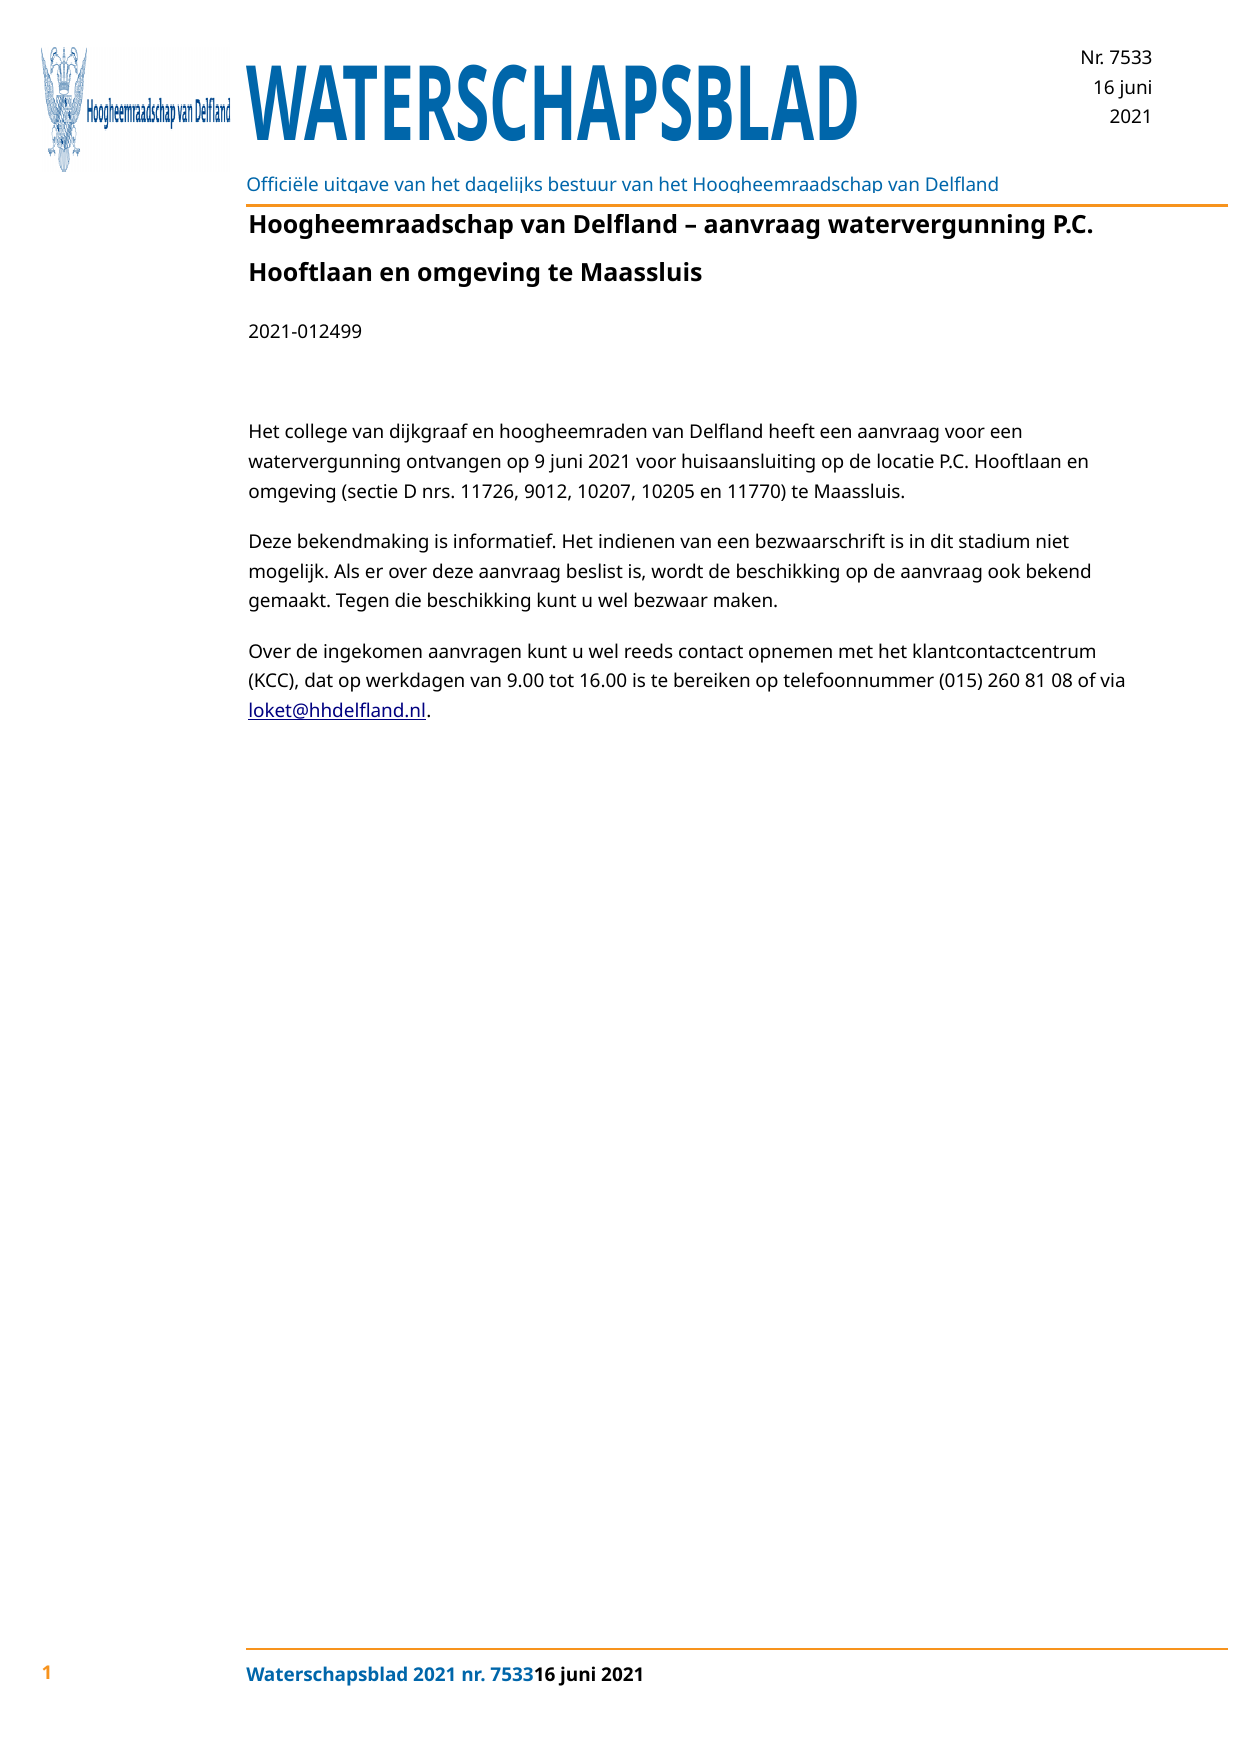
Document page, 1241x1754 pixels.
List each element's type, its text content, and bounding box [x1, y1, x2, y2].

text Hoogheemraadschap van Delfland – aanvraag watervergunning P.C. Hooftlaan en omgeving te Maassluis [248, 207, 1152, 288]
text 2021-012499 [248, 318, 1152, 344]
text Deze bekendmaking is informatief. Het indienen van een bezwaarschrift is in dit stadium niet mogelijk. Als er over deze aanvraag beslist is, wordt de beschikking op de aanvraag ook bekend gemaakt. Tegen die beschikking kunt u wel bezwaar maken. [248, 528, 1152, 613]
text Over de ingekomen aanvragen kunt u wel reeds contact opnemen met het klantcontactcentrum (KCC), dat op werkdagen van 9.00 tot 16.00 is te bereiken op telefoonnummer (015) 260 81 08 of via loket@hhdelfland.nl. [248, 638, 1152, 723]
text Het college van dijkgraaf en hoogheemraden van Delfland heeft een aanvraag voor een watervergunning ontvangen op 9 juni 2021 voor huisaansluiting op de locatie P.C. Hooftlaan en omgeving (sectie D nrs. 11726, 9012, 10207, 10205 en 11770) te Maassluis. [248, 419, 1152, 504]
picture [41, 47, 231, 172]
